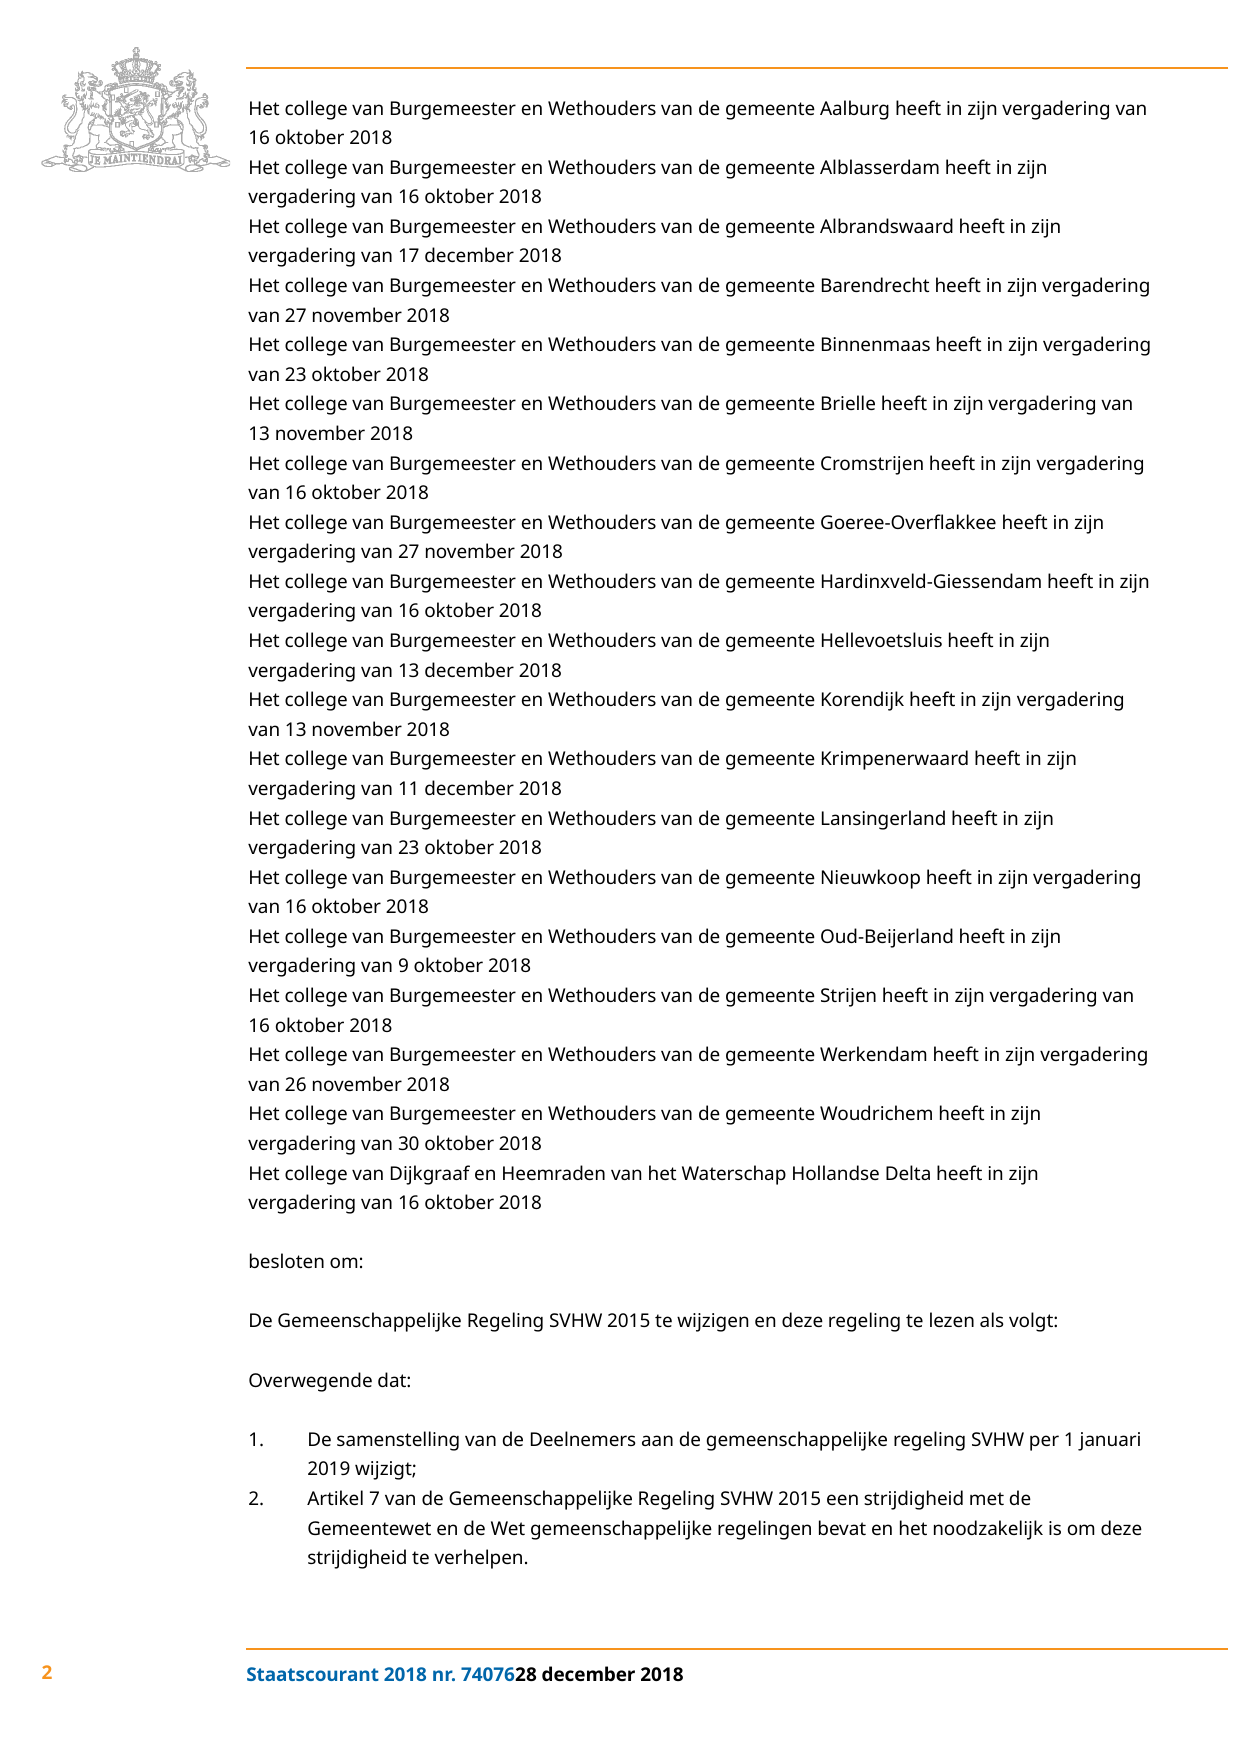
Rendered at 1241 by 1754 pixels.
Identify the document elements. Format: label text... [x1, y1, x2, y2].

text Het college van Burgemeester en Wethouders van de gemeente Lansingerland heeft in zijn vergadering van 23 oktober 2018 [248, 805, 1152, 860]
list De samenstelling van de Deelnemers aan de gemeenschappelijke regeling SVHW per 1 januari 2019 wijzigt; [248, 1426, 1152, 1481]
list Artikel 7 van de Gemeenschappelijke Regeling SVHW 2015 een strijdigheid met de Gemeentewet en de Wet gemeenschappelijke regelingen bevat en het noodzakelijk is om deze strijdigheid te verhelpen. [248, 1485, 1152, 1570]
text Het college van Burgemeester en Wethouders van de gemeente Korendijk heeft in zijn vergadering van 13 november 2018 [248, 686, 1152, 742]
text Het college van Burgemeester en Wethouders van de gemeente Aalburg heeft in zijn vergadering van 16 oktober 2018 [248, 95, 1152, 150]
text Het college van Burgemeester en Wethouders van de gemeente Hardinxveld-Giessendam heeft in zijn vergadering van 16 oktober 2018 [248, 568, 1152, 623]
text Het college van Burgemeester en Wethouders van de gemeente Albrandswaard heeft in zijn vergadering van 17 december 2018 [248, 213, 1152, 268]
text Het college van Burgemeester en Wethouders van de gemeente Hellevoetsluis heeft in zijn vergadering van 13 december 2018 [248, 627, 1152, 683]
text Het college van Dijkgraaf en Heemraden van het Waterschap Hollandse Delta heeft in zijn vergadering van 16 oktober 2018 [248, 1160, 1152, 1215]
text Het college van Burgemeester en Wethouders van de gemeente Oud-Beijerland heeft in zijn vergadering van 9 oktober 2018 [248, 923, 1152, 978]
text Het college van Burgemeester en Wethouders van de gemeente Nieuwkoop heeft in zijn vergadering van 16 oktober 2018 [248, 864, 1152, 919]
text Het college van Burgemeester en Wethouders van de gemeente Brielle heeft in zijn vergadering van 13 november 2018 [248, 391, 1152, 446]
text Het college van Burgemeester en Wethouders van de gemeente Binnenmaas heeft in zijn vergadering van 23 oktober 2018 [248, 331, 1152, 387]
text Het college van Burgemeester en Wethouders van de gemeente Goeree-Overflakkee heeft in zijn vergadering van 27 november 2018 [248, 509, 1152, 564]
text Overwegende dat: [248, 1367, 1152, 1393]
text Het college van Burgemeester en Wethouders van de gemeente Cromstrijen heeft in zijn vergadering van 16 oktober 2018 [248, 450, 1152, 505]
text Het college van Burgemeester en Wethouders van de gemeente Strijen heeft in zijn vergadering van 16 oktober 2018 [248, 982, 1152, 1038]
text Het college van Burgemeester en Wethouders van de gemeente Krimpenerwaard heeft in zijn vergadering van 11 december 2018 [248, 746, 1152, 801]
text besloten om: [248, 1248, 1152, 1274]
text Het college van Burgemeester en Wethouders van de gemeente Werkendam heeft in zijn vergadering van 26 november 2018 [248, 1041, 1152, 1097]
text De Gemeenschappelijke Regeling SVHW 2015 te wijzigen en deze regeling te lezen als volgt: [248, 1308, 1152, 1333]
text Het college van Burgemeester en Wethouders van de gemeente Barendrecht heeft in zijn vergadering van 27 november 2018 [248, 272, 1152, 328]
text Het college van Burgemeester en Wethouders van de gemeente Alblasserdam heeft in zijn vergadering van 16 oktober 2018 [248, 154, 1152, 209]
picture [41, 47, 231, 172]
text Het college van Burgemeester en Wethouders van de gemeente Woudrichem heeft in zijn vergadering van 30 oktober 2018 [248, 1101, 1152, 1156]
